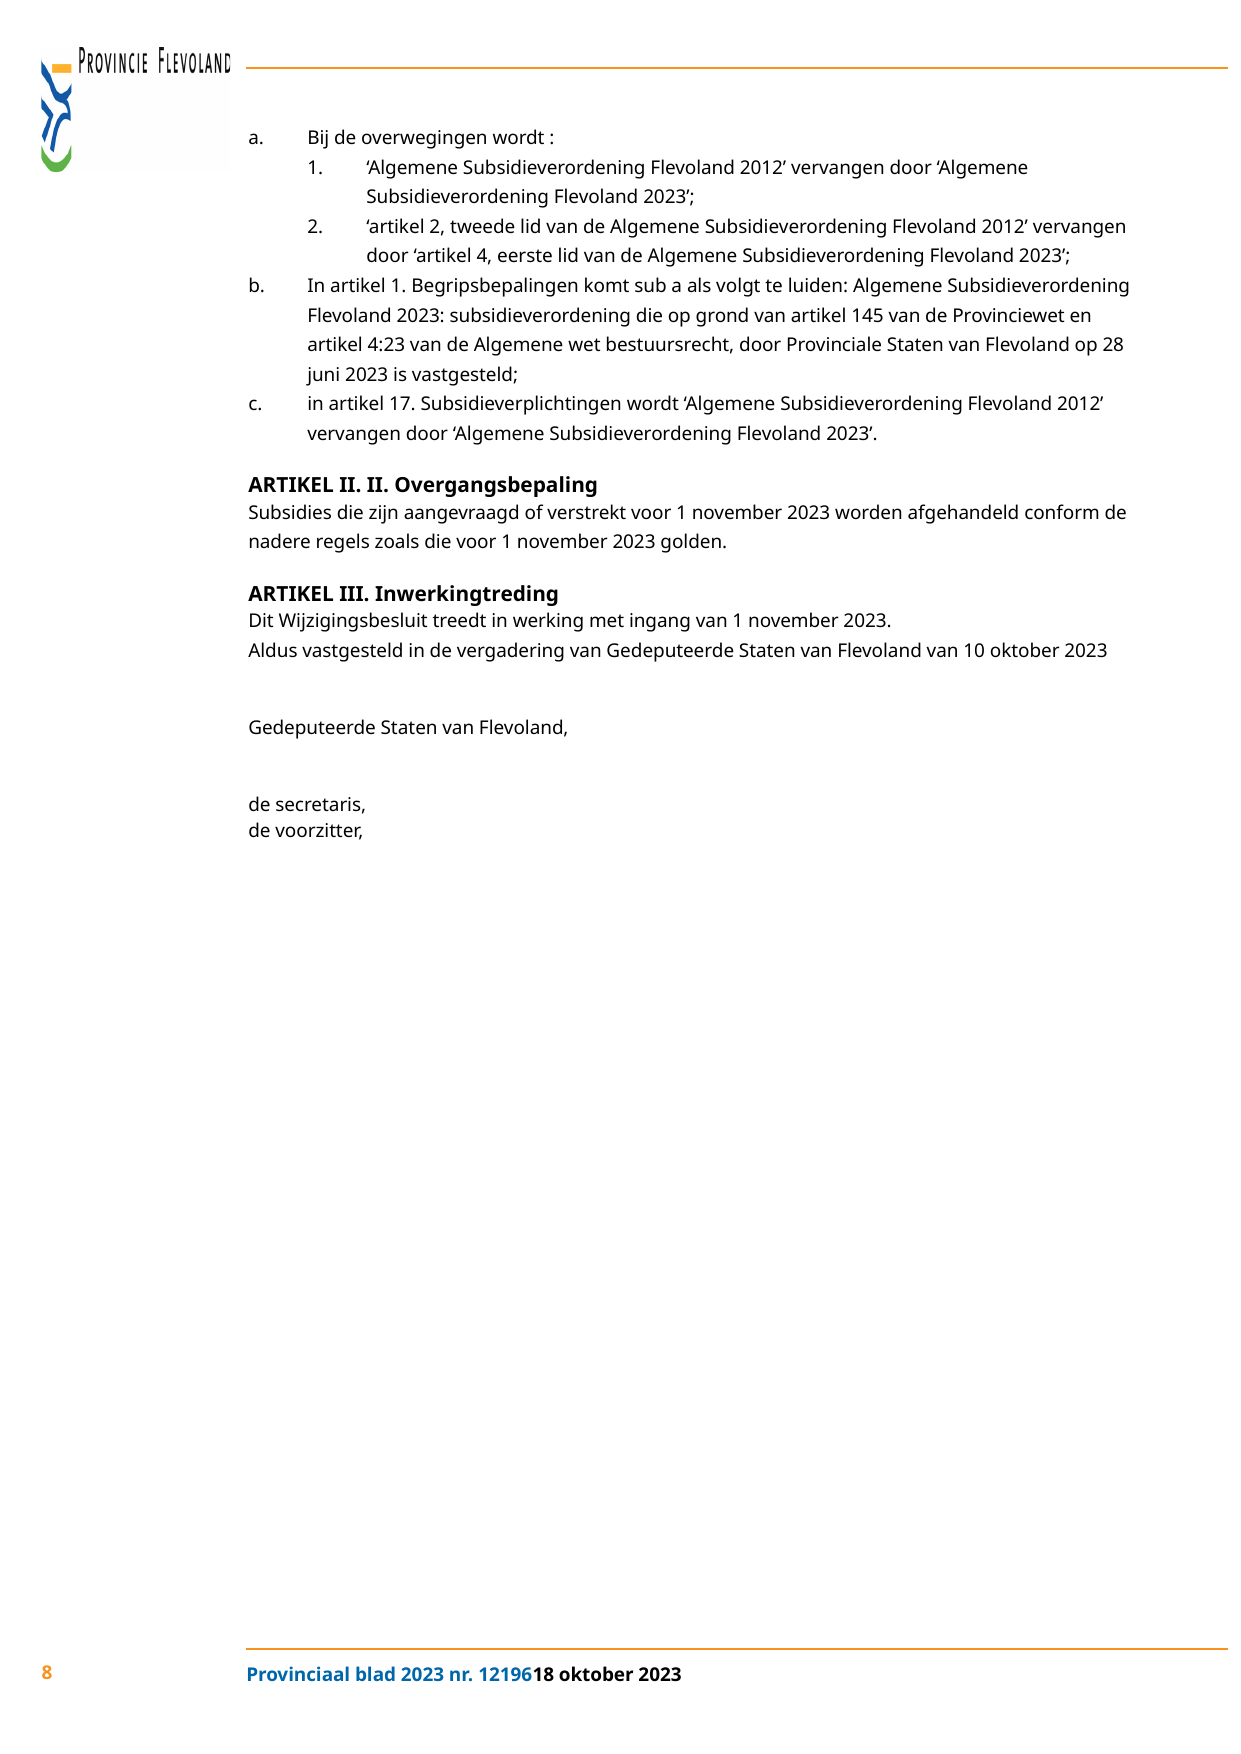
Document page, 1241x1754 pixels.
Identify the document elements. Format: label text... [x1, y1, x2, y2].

list In artikel 1. Begripsbepalingen komt sub a als volgt te luiden: Algemene Subsidieverordening Flevoland 2023: subsidieverordening die op grond van artikel 145 van de Provinciewet en artikel 4:23 van de Algemene wet bestuursrecht, door Provinciale Staten van Flevoland op 28 juni 2023 is vastgesteld; [248, 272, 1152, 387]
list Bij de overwegingen wordt : [248, 124, 1152, 150]
list ‘Algemene Subsidieverordening Flevoland 2012’ vervangen door ‘Algemene Subsidieverordening Flevoland 2023’; [307, 154, 1152, 209]
text Dit Wijzigingsbesluit treedt in werking met ingang van 1 november 2023. [248, 607, 1152, 633]
text Aldus vastgesteld in de vergadering van Gedeputeerde Staten van Flevoland van 10 oktober 2023 [248, 637, 1152, 663]
text de voorzitter, [248, 817, 1152, 843]
picture [41, 47, 231, 172]
text Gedeputeerde Staten van Flevoland, [248, 714, 1152, 740]
text Subsidies die zijn aangevraagd of verstrekt voor 1 november 2023 worden afgehandeld conform de nadere regels zoals die voor 1 november 2023 golden. [248, 499, 1152, 554]
text ARTIKEL II. II. Overgangsbepaling [248, 471, 1152, 499]
list ‘artikel 2, tweede lid van de Algemene Subsidieverordening Flevoland 2012’ vervangen door ‘artikel 4, eerste lid van de Algemene Subsidieverordening Flevoland 2023’; [307, 213, 1152, 268]
list in artikel 17. Subsidieverplichtingen wordt ‘Algemene Subsidieverordening Flevoland 2012’ vervangen door ‘Algemene Subsidieverordening Flevoland 2023’. [248, 391, 1152, 446]
text ARTIKEL III. Inwerkingtreding [248, 579, 1152, 607]
text de secretaris, [248, 791, 1152, 817]
